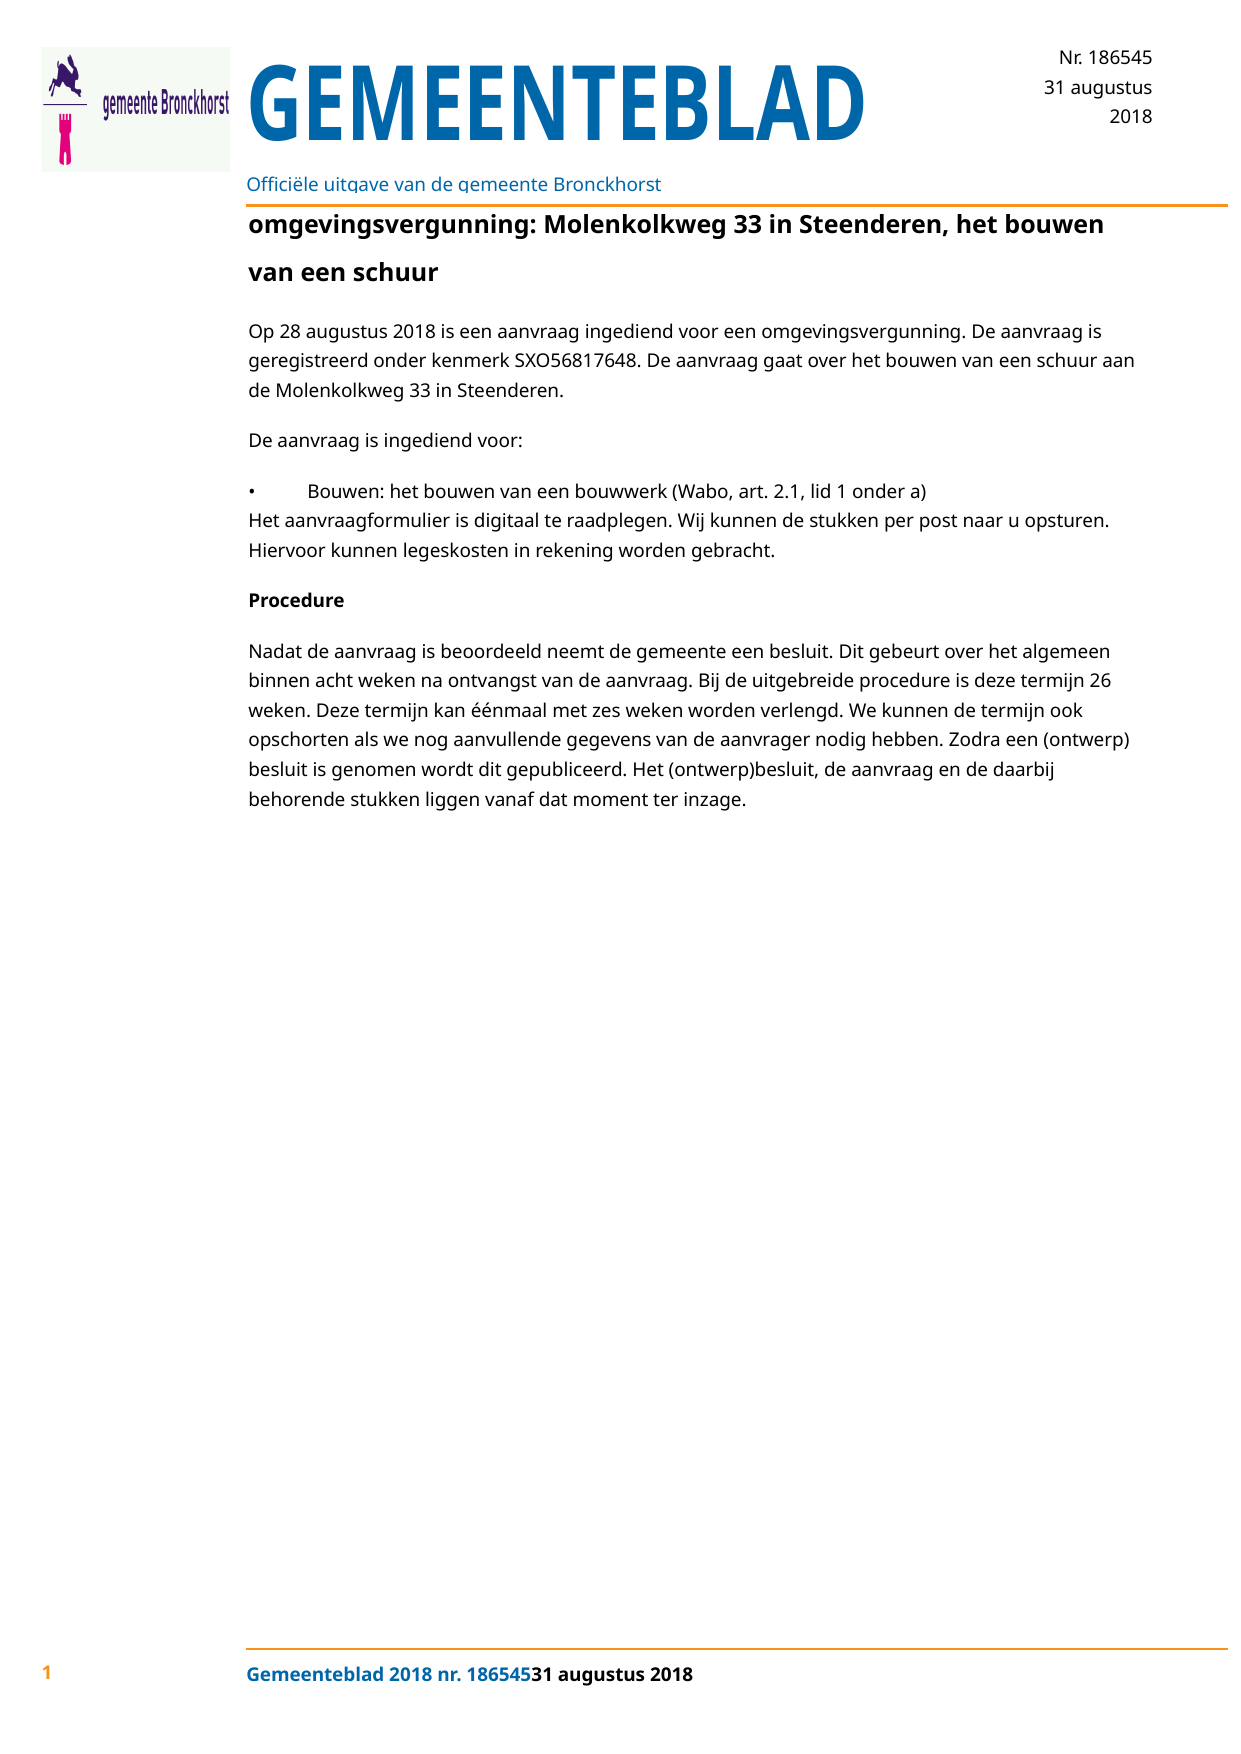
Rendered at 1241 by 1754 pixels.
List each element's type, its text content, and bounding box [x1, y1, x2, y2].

text De aanvraag is ingediend voor: [248, 427, 1152, 453]
text Nadat de aanvraag is beoordeeld neemt de gemeente een besluit. Dit gebeurt over het algemeen binnen acht weken na ontvangst van de aanvraag. Bij de uitgebreide procedure is deze termijn 26 weken. Deze termijn kan éénmaal met zes weken worden verlengd. We kunnen de termijn ook opschorten als we nog aanvullende gegevens van de aanvrager nodig hebben. Zodra een (ontwerp) besluit is genomen wordt dit gepubliceerd. Het (ontwerp)besluit, de aanvraag en de daarbij behorende stukken liggen vanaf dat moment ter inzage. [248, 638, 1152, 812]
text Op 28 augustus 2018 is een aanvraag ingediend voor een omgevingsvergunning. De aanvraag is geregistreerd onder kenmerk SXO56817648. De aanvraag gaat over het bouwen van een schuur aan de Molenkolkweg 33 in Steenderen. [248, 318, 1152, 403]
text Procedure [248, 587, 1152, 613]
text omgevingsvergunning: Molenkolkweg 33 in Steenderen, het bouwen van een schuur [248, 207, 1152, 288]
picture [41, 47, 231, 172]
list Bouwen: het bouwen van een bouwwerk (Wabo, art. 2.1, lid 1 onder a) [248, 478, 1152, 504]
text Het aanvraagformulier is digitaal te raadplegen. Wij kunnen de stukken per post naar u opsturen. Hiervoor kunnen legeskosten in rekening worden gebracht. [248, 507, 1152, 563]
